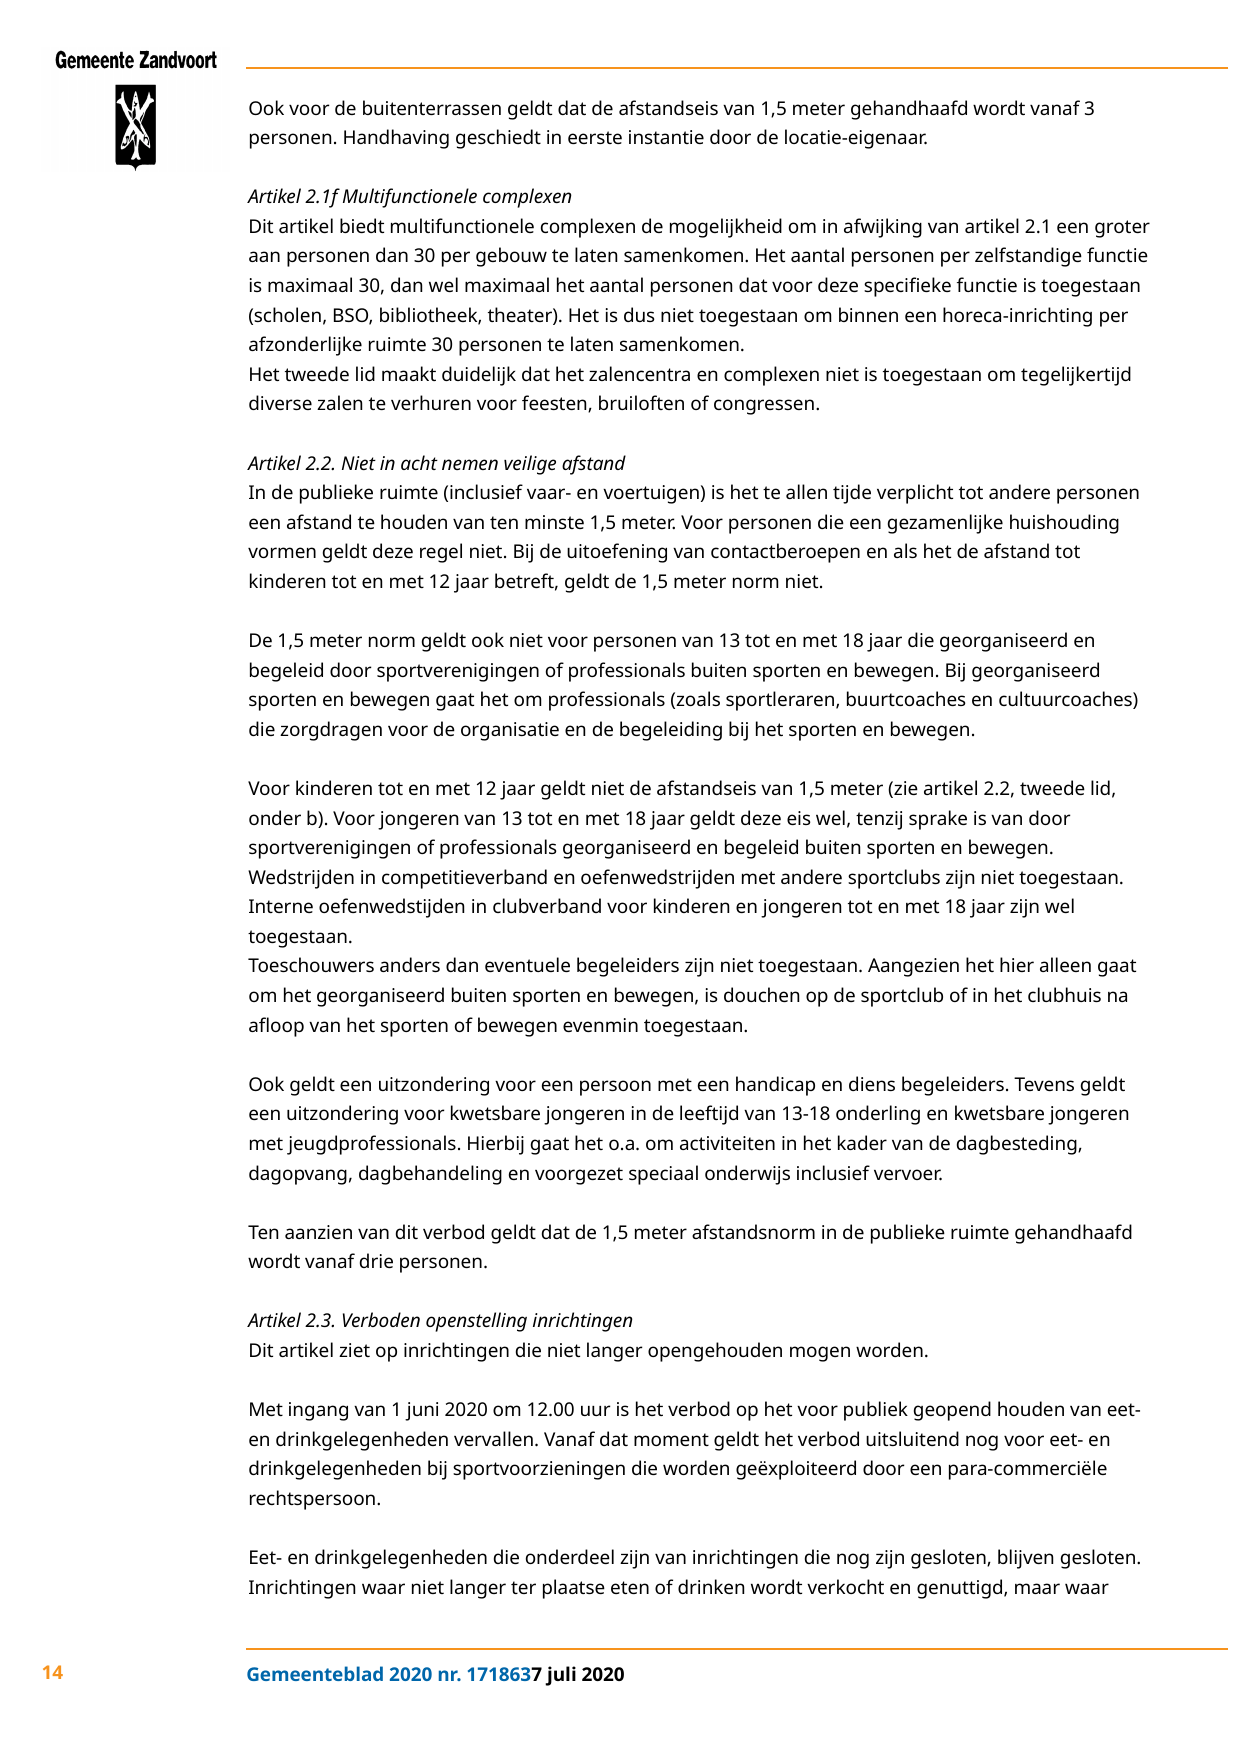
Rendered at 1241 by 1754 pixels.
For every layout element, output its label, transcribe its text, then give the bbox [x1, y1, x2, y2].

text Ten aanzien van dit verbod geldt dat de 1,5 meter afstandsnorm in de publieke ruimte gehandhaafd wordt vanaf drie personen. [248, 1219, 1152, 1274]
text Artikel 2.2. Niet in acht nemen veilige afstand [248, 450, 1152, 476]
text Het tweede lid maakt duidelijk dat het zalencentra en complexen niet is toegestaan om tegelijkertijd diverse zalen te verhuren voor feesten, bruiloften of congressen. [248, 361, 1152, 416]
text Toeschouwers anders dan eventuele begeleiders zijn niet toegestaan. Aangezien het hier alleen gaat om het georganiseerd buiten sporten en bewegen, is douchen op de sportclub of in het clubhuis na afloop van het sporten of bewegen evenmin toegestaan. [248, 953, 1152, 1038]
text Ook voor de buitenterrassen geldt dat de afstandseis van 1,5 meter gehandhaafd wordt vanaf 3 personen. Handhaving geschiedt in eerste instantie door de locatie-eigenaar. [248, 95, 1152, 150]
text Dit artikel biedt multifunctionele complexen de mogelijkheid om in afwijking van artikel 2.1 een groter aan personen dan 30 per gebouw te laten samenkomen. Het aantal personen per zelfstandige functie is maximaal 30, dan wel maximaal het aantal personen dat voor deze specifieke functie is toegestaan (scholen, BSO, bibliotheek, theater). Het is dus niet toegestaan om binnen een horeca-inrichting per afzonderlijke ruimte 30 personen te laten samenkomen. [248, 213, 1152, 357]
text Voor kinderen tot en met 12 jaar geldt niet de afstandseis van 1,5 meter (zie artikel 2.2, tweede lid, onder b). Voor jongeren van 13 tot en met 18 jaar geldt deze eis wel, tenzij sprake is van door sportverenigingen of professionals georganiseerd en begeleid buiten sporten en bewegen. Wedstrijden in competitieverband en oefenwedstrijden met andere sportclubs zijn niet toegestaan. Interne oefenwedstijden in clubverband voor kinderen en jongeren tot en met 18 jaar zijn wel toegestaan. [248, 775, 1152, 949]
text Artikel 2.3. Verboden openstelling inrichtingen [248, 1308, 1152, 1333]
picture [41, 47, 231, 172]
text Artikel 2.1f Multifunctionele complexen [248, 183, 1152, 209]
text Dit artikel ziet op inrichtingen die niet langer opengehouden mogen worden. [248, 1337, 1152, 1363]
text In de publieke ruimte (inclusief vaar- en voertuigen) is het te allen tijde verplicht tot andere personen een afstand te houden van ten minste 1,5 meter. Voor personen die een gezamenlijke huishouding vormen geldt deze regel niet. Bij de uitoefening van contactberoepen en als het de afstand tot kinderen tot en met 12 jaar betreft, geldt de 1,5 meter norm niet. [248, 479, 1152, 594]
text Eet- en drinkgelegenheden die onderdeel zijn van inrichtingen die nog zijn gesloten, blijven gesloten. Inrichtingen waar niet langer ter plaatse eten of drinken wordt verkocht en genuttigd, maar waar [248, 1544, 1152, 1600]
text De 1,5 meter norm geldt ook niet voor personen van 13 tot en met 18 jaar die georganiseerd en begeleid door sportverenigingen of professionals buiten sporten en bewegen. Bij georganiseerd sporten en bewegen gaat het om professionals (zoals sportleraren, buurtcoaches en cultuurcoaches) die zorgdragen voor de organisatie en de begeleiding bij het sporten en bewegen. [248, 627, 1152, 742]
text Ook geldt een uitzondering voor een persoon met een handicap en diens begeleiders. Tevens geldt een uitzondering voor kwetsbare jongeren in de leeftijd van 13-18 onderling en kwetsbare jongeren met jeugdprofessionals. Hierbij gaat het o.a. om activiteiten in het kader van de dagbesteding, dagopvang, dagbehandeling en voorgezet speciaal onderwijs inclusief vervoer. [248, 1071, 1152, 1186]
text Met ingang van 1 juni 2020 om 12.00 uur is het verbod op het voor publiek geopend houden van eet- en drinkgelegenheden vervallen. Vanaf dat moment geldt het verbod uitsluitend nog voor eet- en drinkgelegenheden bij sportvoorzieningen die worden geëxploiteerd door een para-commerciële rechtspersoon. [248, 1396, 1152, 1511]
